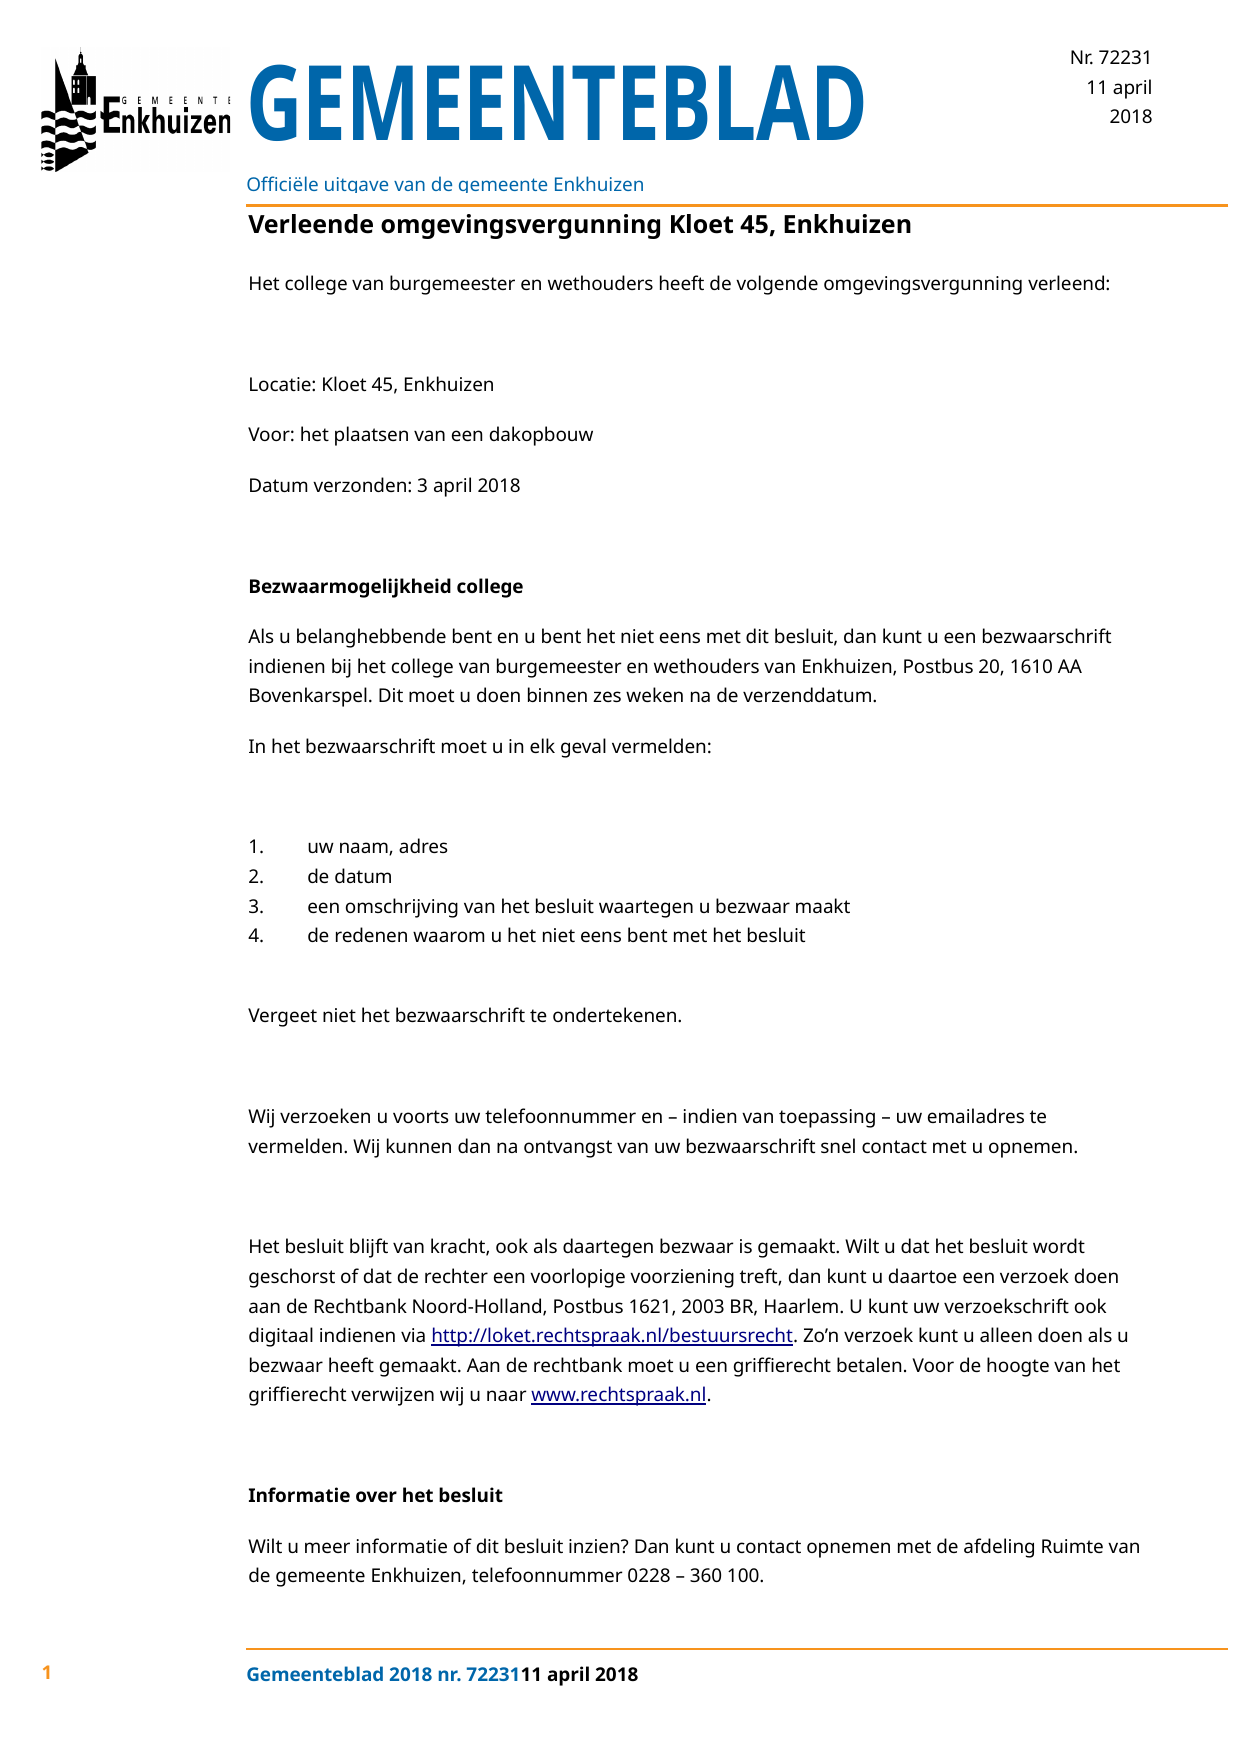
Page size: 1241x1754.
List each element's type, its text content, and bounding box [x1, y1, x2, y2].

list de redenen waarom u het niet eens bent met het besluit [248, 922, 1152, 948]
text Wilt u meer informatie of dit besluit inzien? Dan kunt u contact opnemen met de afdeling Ruimte van de gemeente Enkhuizen, telefoonnummer 0228 – 360 100. [248, 1533, 1152, 1588]
text Bezwaarmogelijkheid college [248, 573, 1152, 598]
text Locatie: Kloet 45, Enkhuizen [248, 371, 1152, 397]
picture [41, 47, 231, 172]
text Het besluit blijft van kracht, ook als daartegen bezwaar is gemaakt. Wilt u dat het besluit wordt geschorst of dat de rechter een voorlopige voorziening treft, dan kunt u daartoe een verzoek doen aan de Rechtbank Noord-Holland, Postbus 1621, 2003 BR, Haarlem. U kunt uw verzoekschrift ook digitaal indienen via http://loket.rechtspraak.nl/bestuursrecht. Zo’n verzoek kunt u alleen doen als u bezwaar heeft gemaakt. Aan de rechtbank moet u een griffierecht betalen. Voor de hoogte van het griffierecht verwijzen wij u naar www.rechtspraak.nl. [248, 1234, 1152, 1407]
list de datum [248, 863, 1152, 889]
text Verleende omgevingsvergunning Kloet 45, Enkhuizen [248, 207, 1152, 241]
list uw naam, adres [248, 834, 1152, 859]
text In het bezwaarschrift moet u in elk geval vermelden: [248, 733, 1152, 758]
text Als u belanghebbende bent en u bent het niet eens met dit besluit, dan kunt u een bezwaarschrift indienen bij het college van burgemeester en wethouders van Enkhuizen, Postbus 20, 1610 AA Bovenkarspel. Dit moet u doen binnen zes weken na de verzenddatum. [248, 623, 1152, 708]
text Voor: het plaatsen van een dakopbouw [248, 422, 1152, 447]
text Datum verzonden: 3 april 2018 [248, 472, 1152, 498]
list een omschrijving van het besluit waartegen u bezwaar maakt [248, 893, 1152, 918]
text Het college van burgemeester en wethouders heeft de volgende omgevingsvergunning verleend: [248, 270, 1152, 296]
text Informatie over het besluit [248, 1482, 1152, 1508]
text Vergeet niet het bezwaarschrift te ondertekenen. [248, 1002, 1152, 1028]
text Wij verzoeken u voorts uw telefoonnummer en – indien van toepassing – uw emailadres te vermelden. Wij kunnen dan na ontvangst van uw bezwaarschrift snel contact met u opnemen. [248, 1103, 1152, 1158]
